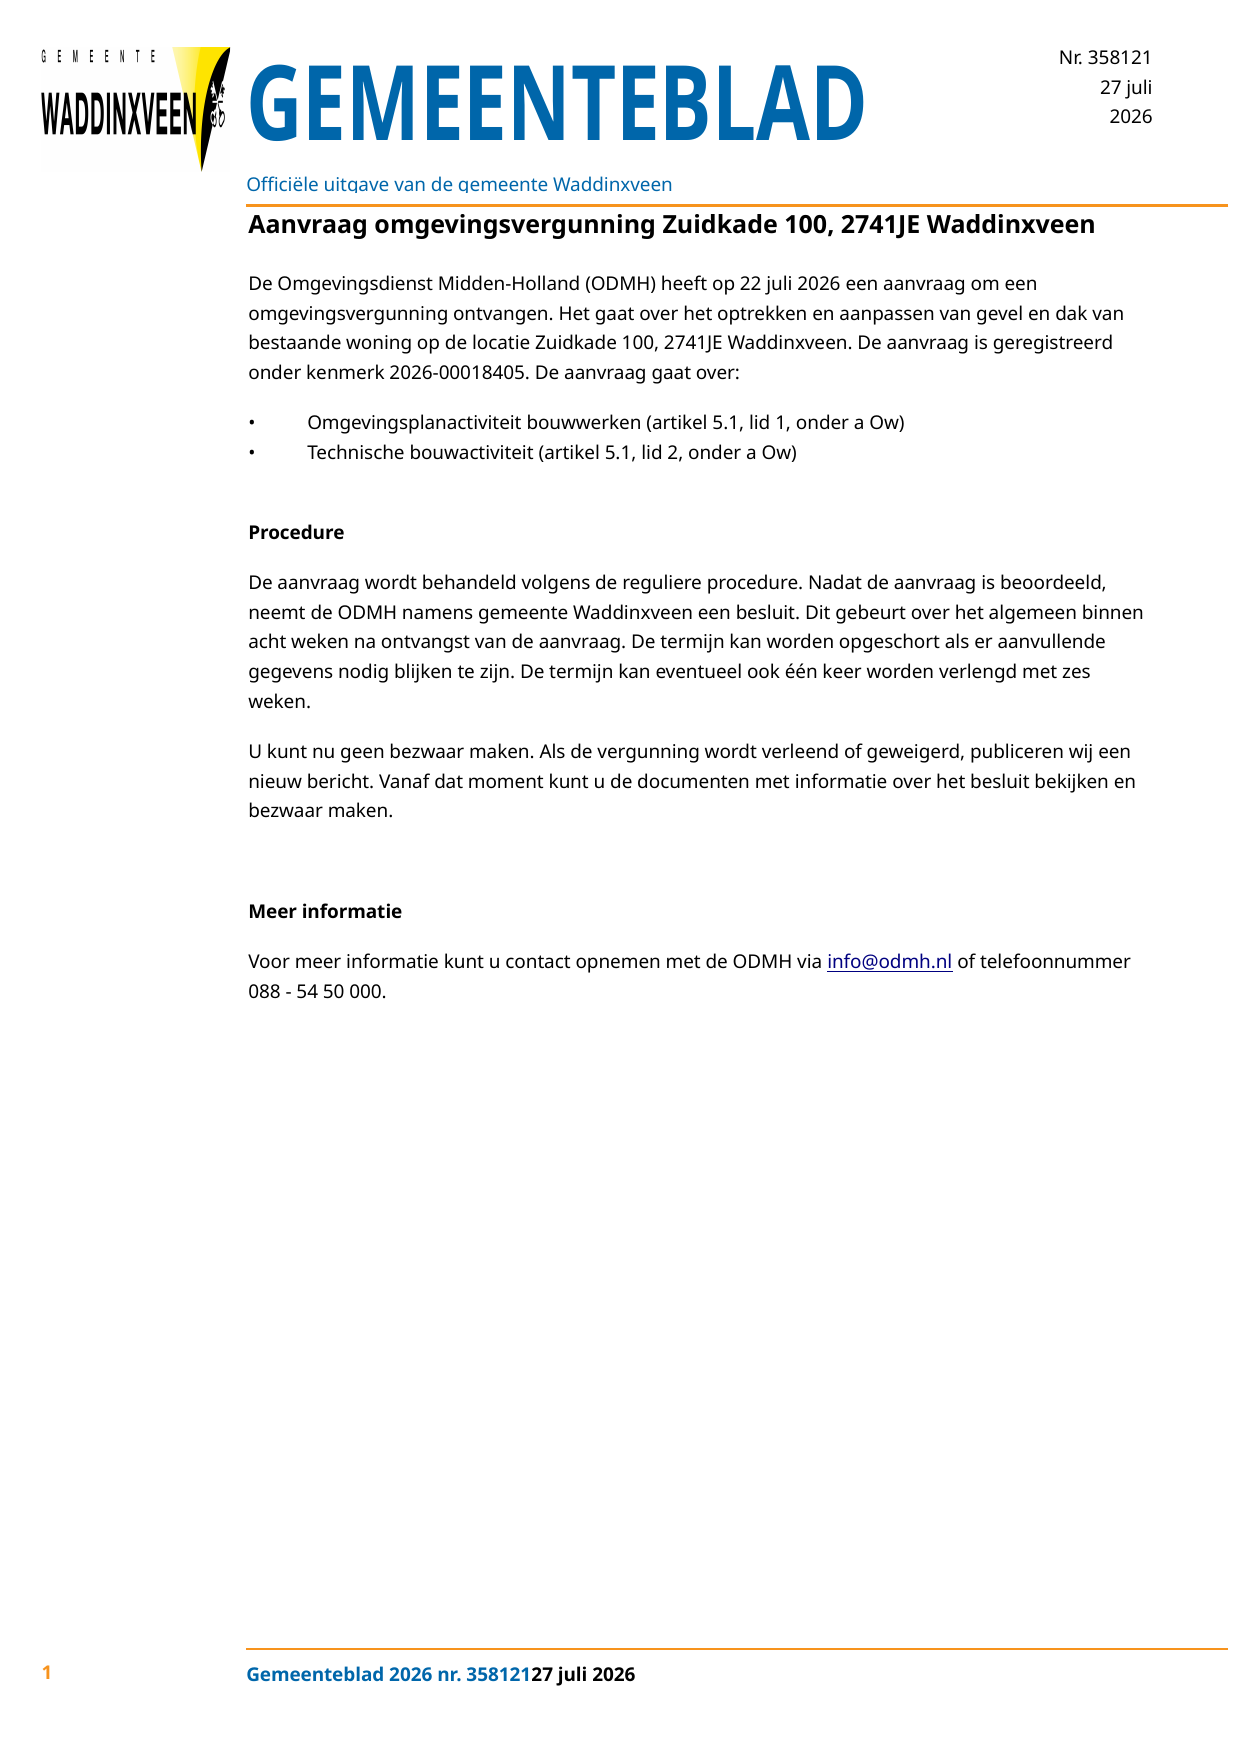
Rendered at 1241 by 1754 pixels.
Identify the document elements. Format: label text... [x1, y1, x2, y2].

list Omgevingsplanactiviteit bouwwerken (artikel 5.1, lid 1, onder a Ow) [248, 409, 1152, 435]
text Aanvraag omgevingsvergunning Zuidkade 100, 2741JE Waddinxveen [248, 207, 1152, 241]
text De Omgevingsdienst Midden-Holland (ODMH) heeft op 22 juli 2026 een aanvraag om een omgevingsvergunning ontvangen. Het gaat over het optrekken en aanpassen van gevel en dak van bestaande woning op de locatie Zuidkade 100, 2741JE Waddinxveen. De aanvraag is geregistreerd onder kenmerk 2026-00018405. De aanvraag gaat over: [248, 270, 1152, 385]
text U kunt nu geen bezwaar maken. Als de vergunning wordt verleend of geweigerd, publiceren wij een nieuw bericht. Vanaf dat moment kunt u de documenten met informatie over het besluit bekijken en bezwaar maken. [248, 738, 1152, 823]
list Technische bouwactiviteit (artikel 5.1, lid 2, onder a Ow) [248, 439, 1152, 465]
text Meer informatie [248, 898, 1152, 924]
text Voor meer informatie kunt u contact opnemen met de ODMH via info@odmh.nl of telefoonnummer 088 - 54 50 000. [248, 949, 1152, 1004]
text Procedure [248, 519, 1152, 545]
picture [41, 47, 231, 172]
text De aanvraag wordt behandeld volgens de reguliere procedure. Nadat de aanvraag is beoordeeld, neemt de ODMH namens gemeente Waddinxveen een besluit. Dit gebeurt over het algemeen binnen acht weken na ontvangst van de aanvraag. De termijn kan worden opgeschort als er aanvullende gegevens nodig blijken te zijn. De termijn kan eventueel ook één keer worden verlengd met zes weken. [248, 569, 1152, 713]
